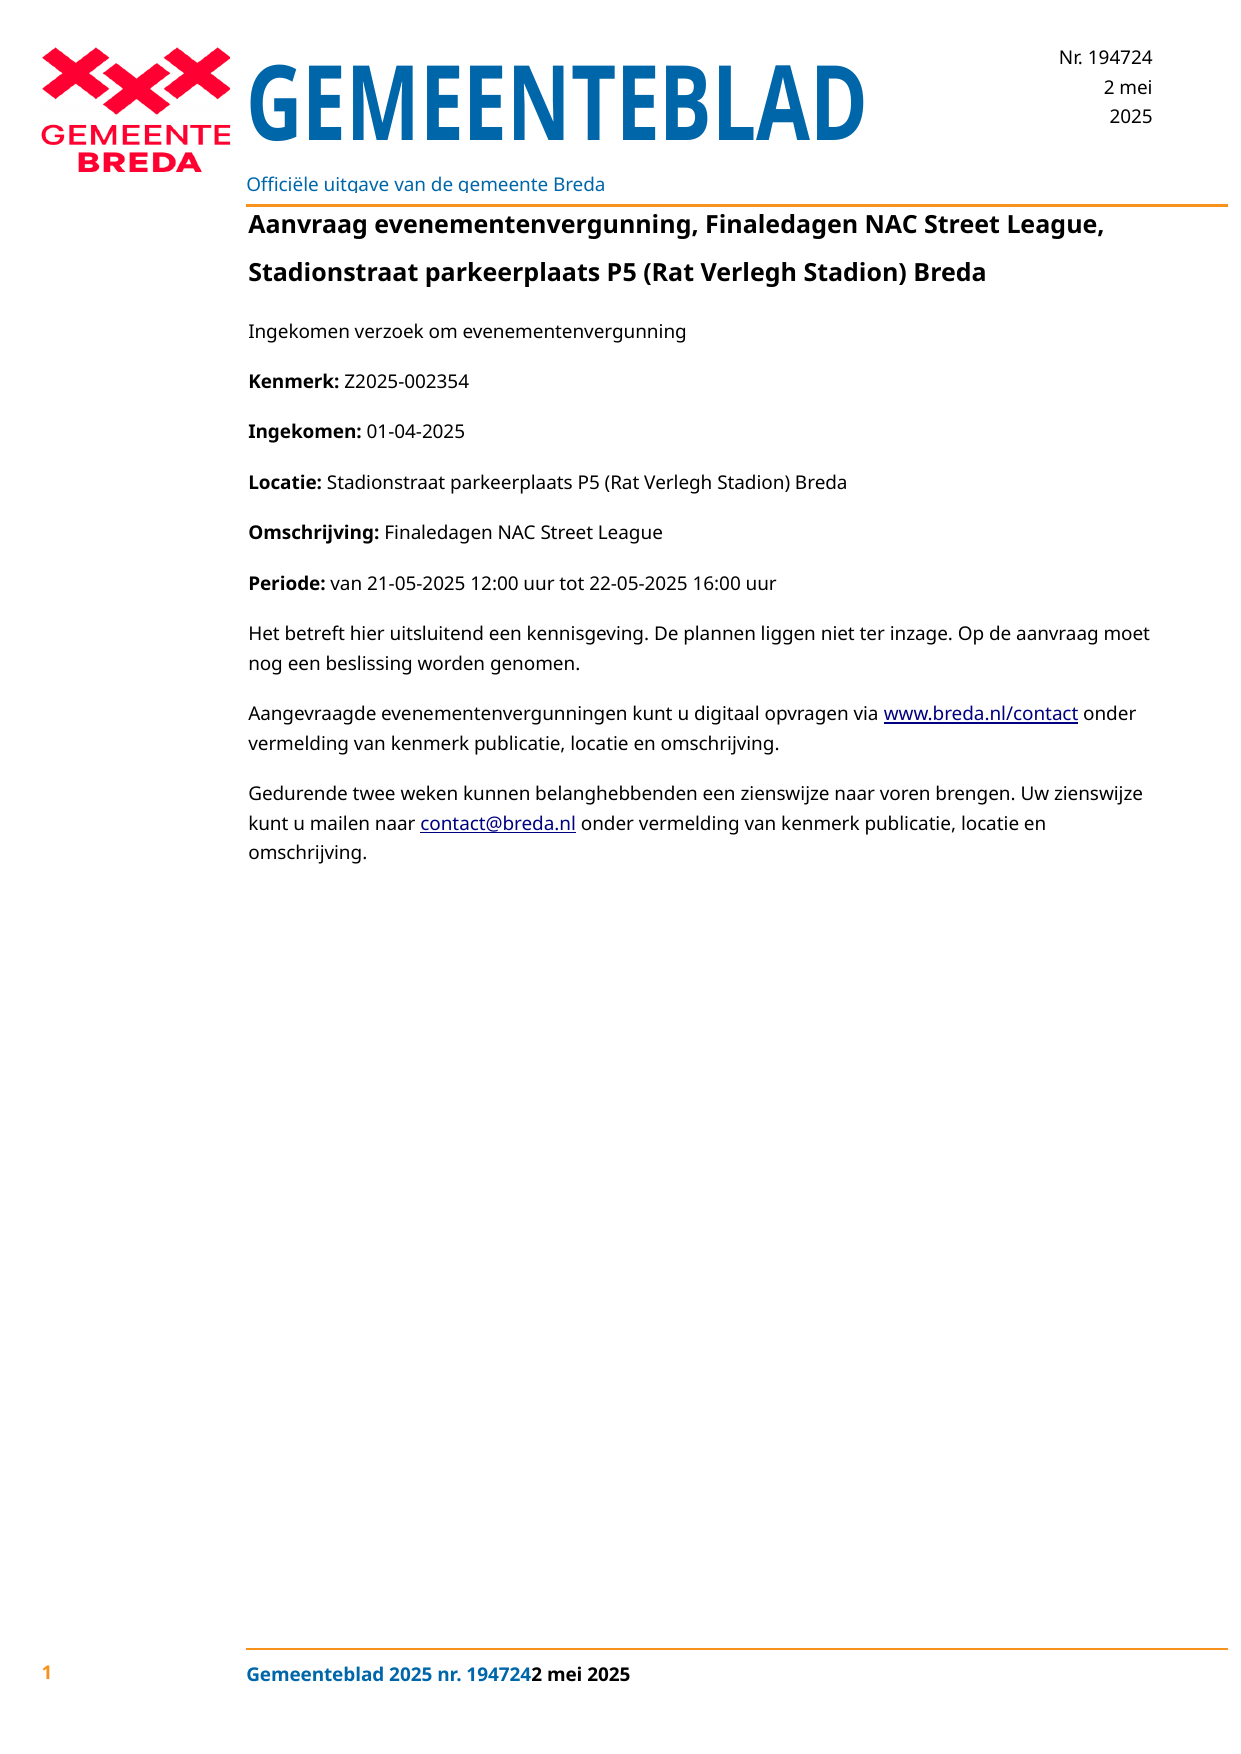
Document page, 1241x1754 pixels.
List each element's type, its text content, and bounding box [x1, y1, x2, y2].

text Locatie: Stadionstraat parkeerplaats P5 (Rat Verlegh Stadion) Breda [248, 469, 1152, 495]
text Ingekomen verzoek om evenementenvergunning [248, 318, 1152, 344]
text Aanvraag evenementenvergunning, Finaledagen NAC Street League, Stadionstraat parkeerplaats P5 (Rat Verlegh Stadion) Breda [248, 207, 1152, 288]
text Omschrijving: Finaledagen NAC Street League [248, 519, 1152, 545]
text Het betreft hier uitsluitend een kennisgeving. De plannen liggen niet ter inzage. Op de aanvraag moet nog een beslissing worden genomen. [248, 620, 1152, 676]
text Kenmerk: Z2025-002354 [248, 368, 1152, 394]
picture [41, 47, 231, 172]
text Ingekomen: 01-04-2025 [248, 419, 1152, 444]
text Periode: van 21-05-2025 12:00 uur tot 22-05-2025 16:00 uur [248, 570, 1152, 596]
text Aangevraagde evenementenvergunningen kunt u digitaal opvragen via www.breda.nl/contact onder vermelding van kenmerk publicatie, locatie en omschrijving. [248, 700, 1152, 756]
text Gedurende twee weken kunnen belanghebbenden een zienswijze naar voren brengen. Uw zienswijze kunt u mailen naar contact@breda.nl onder vermelding van kenmerk publicatie, locatie en omschrijving. [248, 780, 1152, 865]
